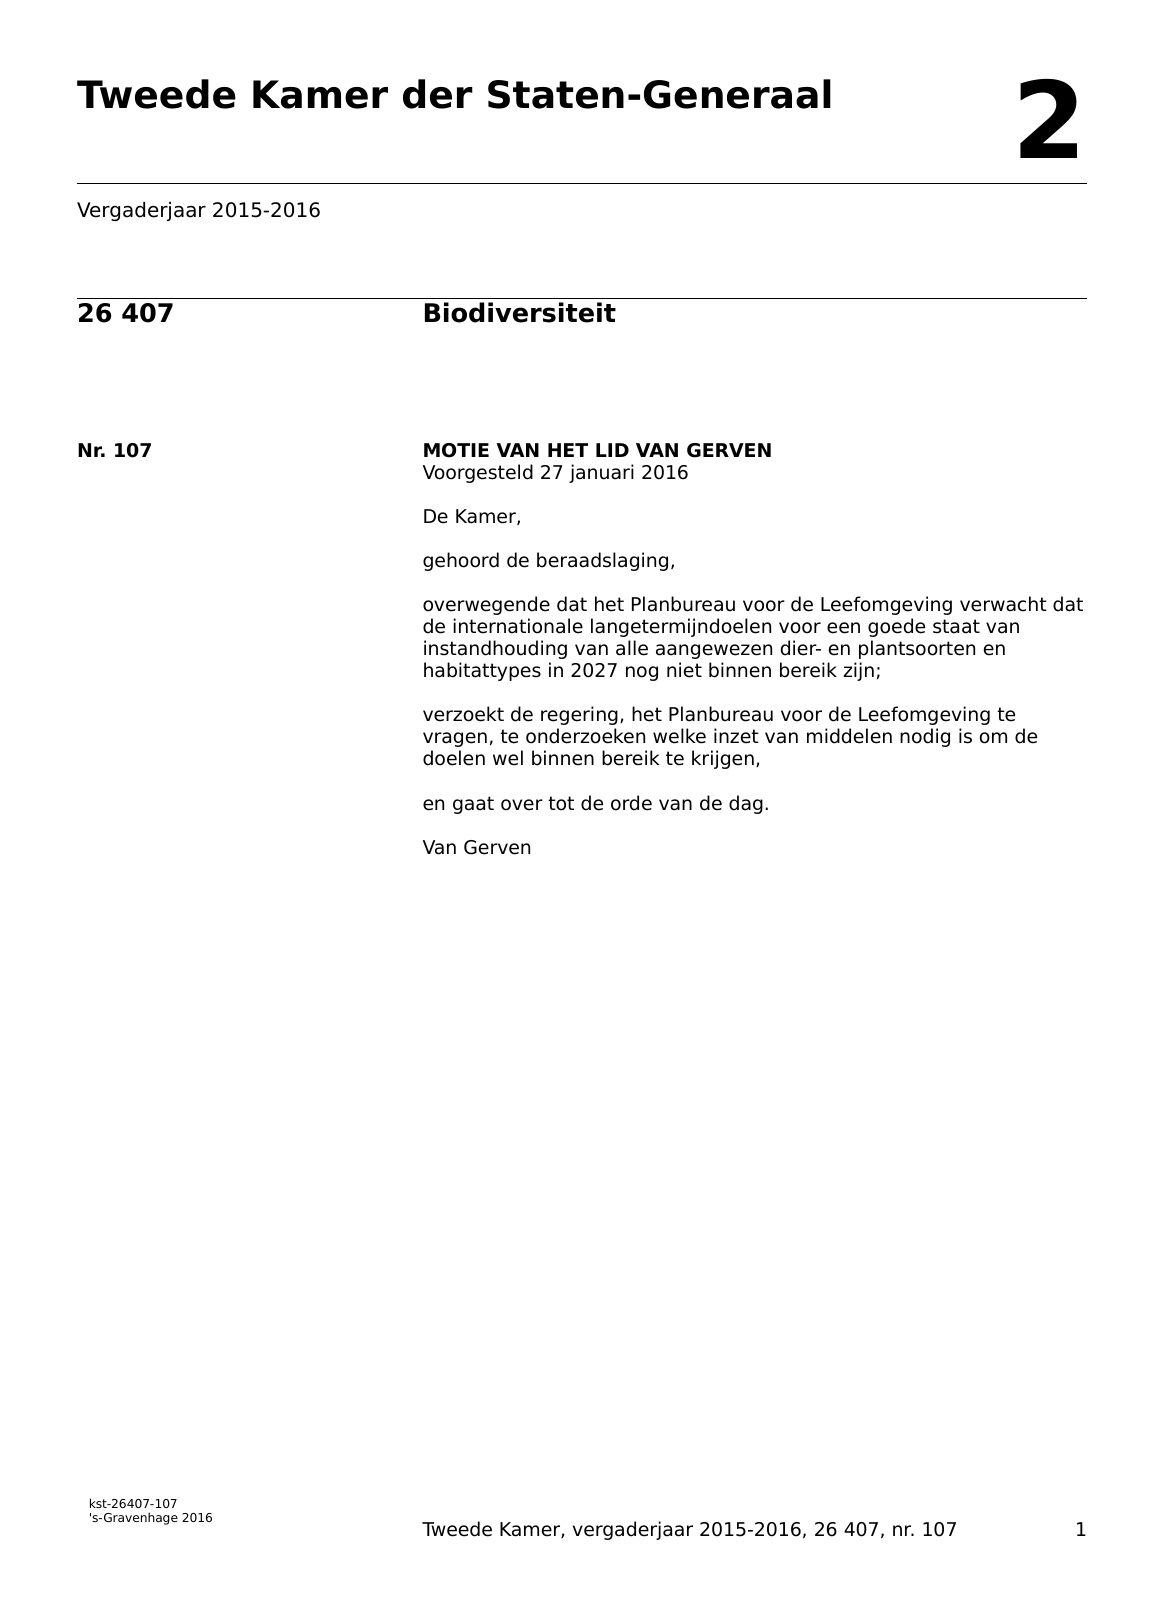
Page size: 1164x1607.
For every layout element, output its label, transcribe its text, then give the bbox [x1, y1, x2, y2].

text kst-26407-107 [88, 1497, 323, 1511]
text 's-Gravenhage 2016 [88, 1511, 323, 1525]
text Van Gerven [422, 837, 1087, 858]
text en gaat over tot de orde van de dag. [422, 792, 1087, 814]
text verzoekt de regering, het Planbureau voor de Leefomgeving te vragen, te onderzoeken welke inzet van middelen nodig is om de doelen wel binnen bereik te krijgen, [422, 704, 1087, 770]
text Voorgesteld 27 januari 2016 [422, 462, 1087, 484]
text De Kamer, [422, 506, 1087, 528]
text gehoord de beraadslaging, [422, 550, 1087, 572]
table_cell Vergaderjaar 2015-2016 [77, 184, 1087, 298]
subtitle 26 407 Biodiversiteit [77, 299, 1087, 329]
table_header Tweede Kamer der Staten-Generaal [77, 59, 886, 183]
text overwegende dat het Planbureau voor de Leefomgeving verwacht dat de internationale langetermijndoelen voor een goede staat van instandhouding van alle aangewezen dier- en plantsoorten en habitattypes in 2027 nog niet binnen bereik zijn; [422, 594, 1087, 682]
subtitle Nr. 107 MOTIE VAN HET LID VAN GERVEN [77, 440, 1087, 462]
table_header 2 [886, 59, 1087, 183]
